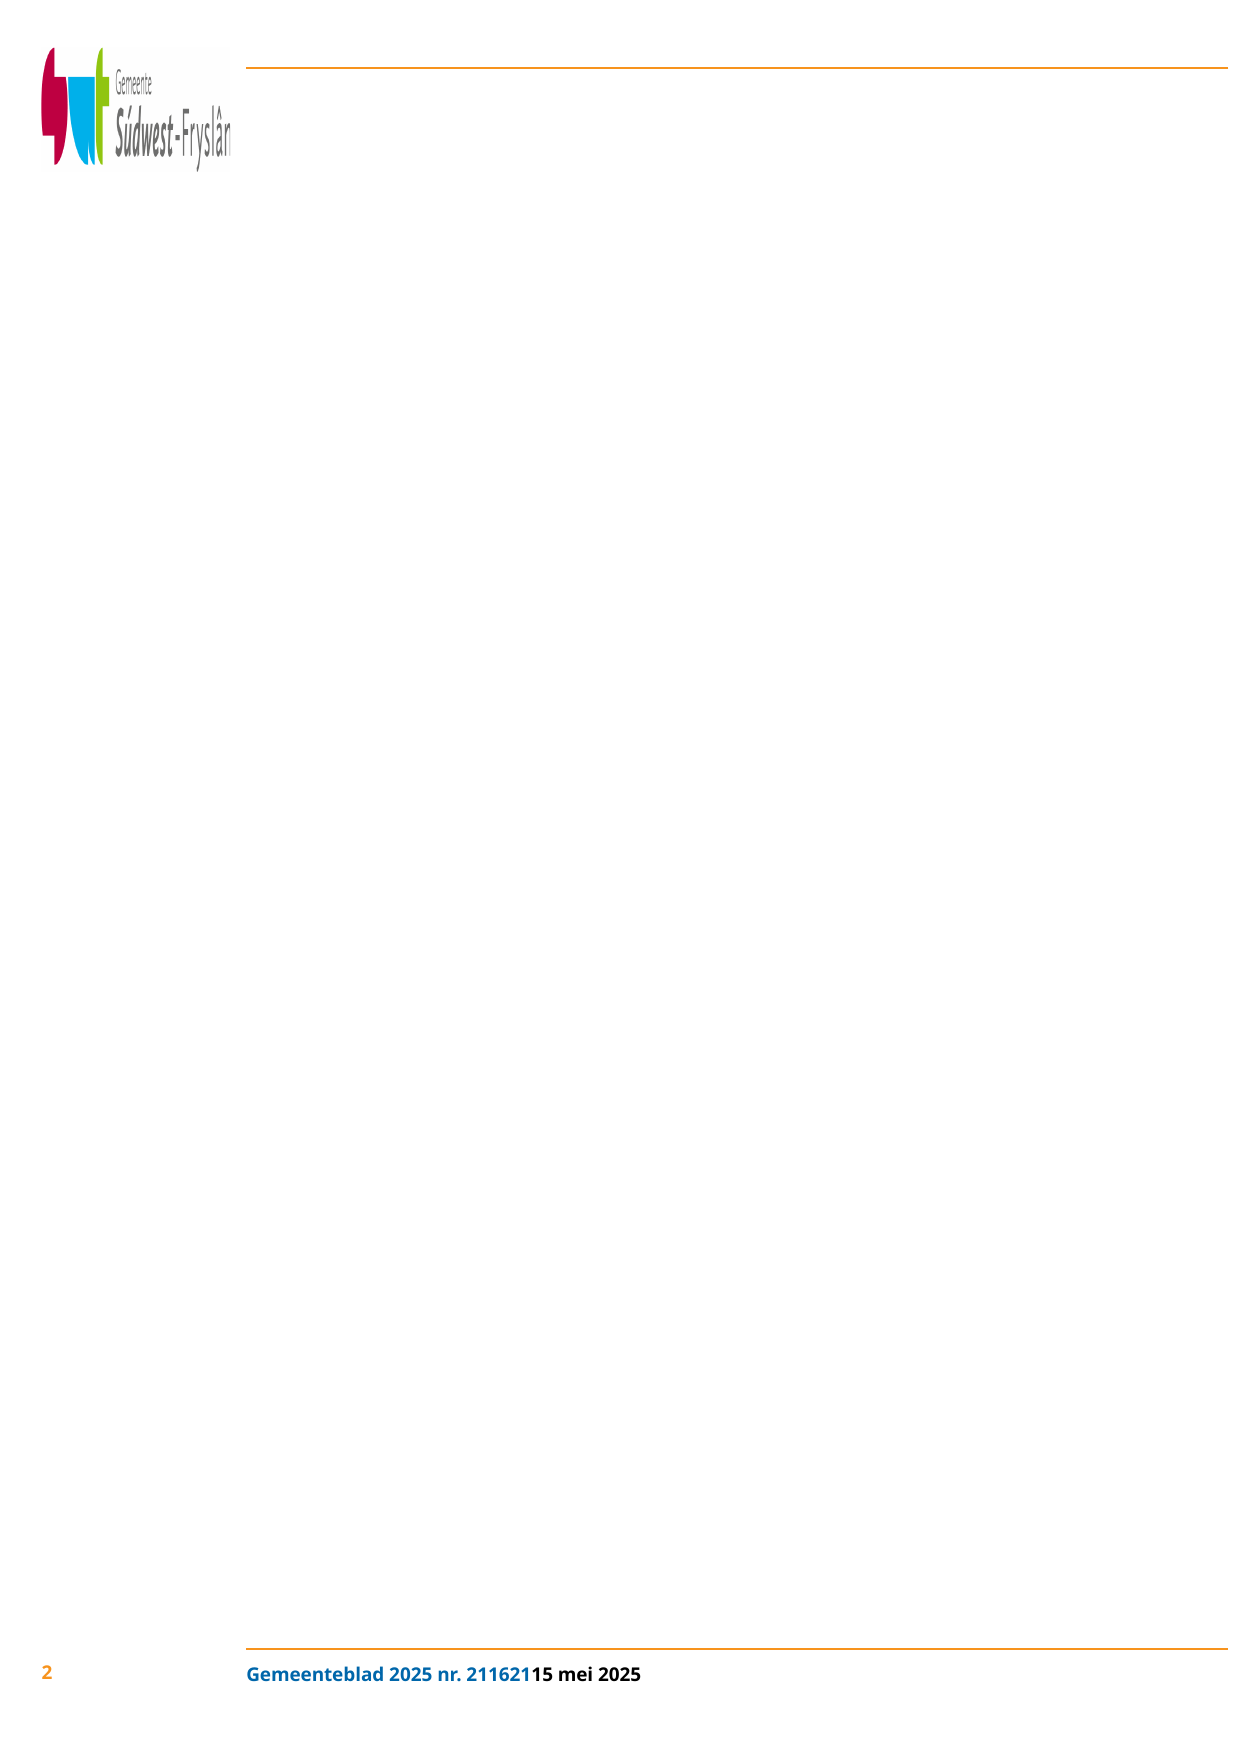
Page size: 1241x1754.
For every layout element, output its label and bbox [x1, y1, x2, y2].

picture [41, 47, 231, 172]
